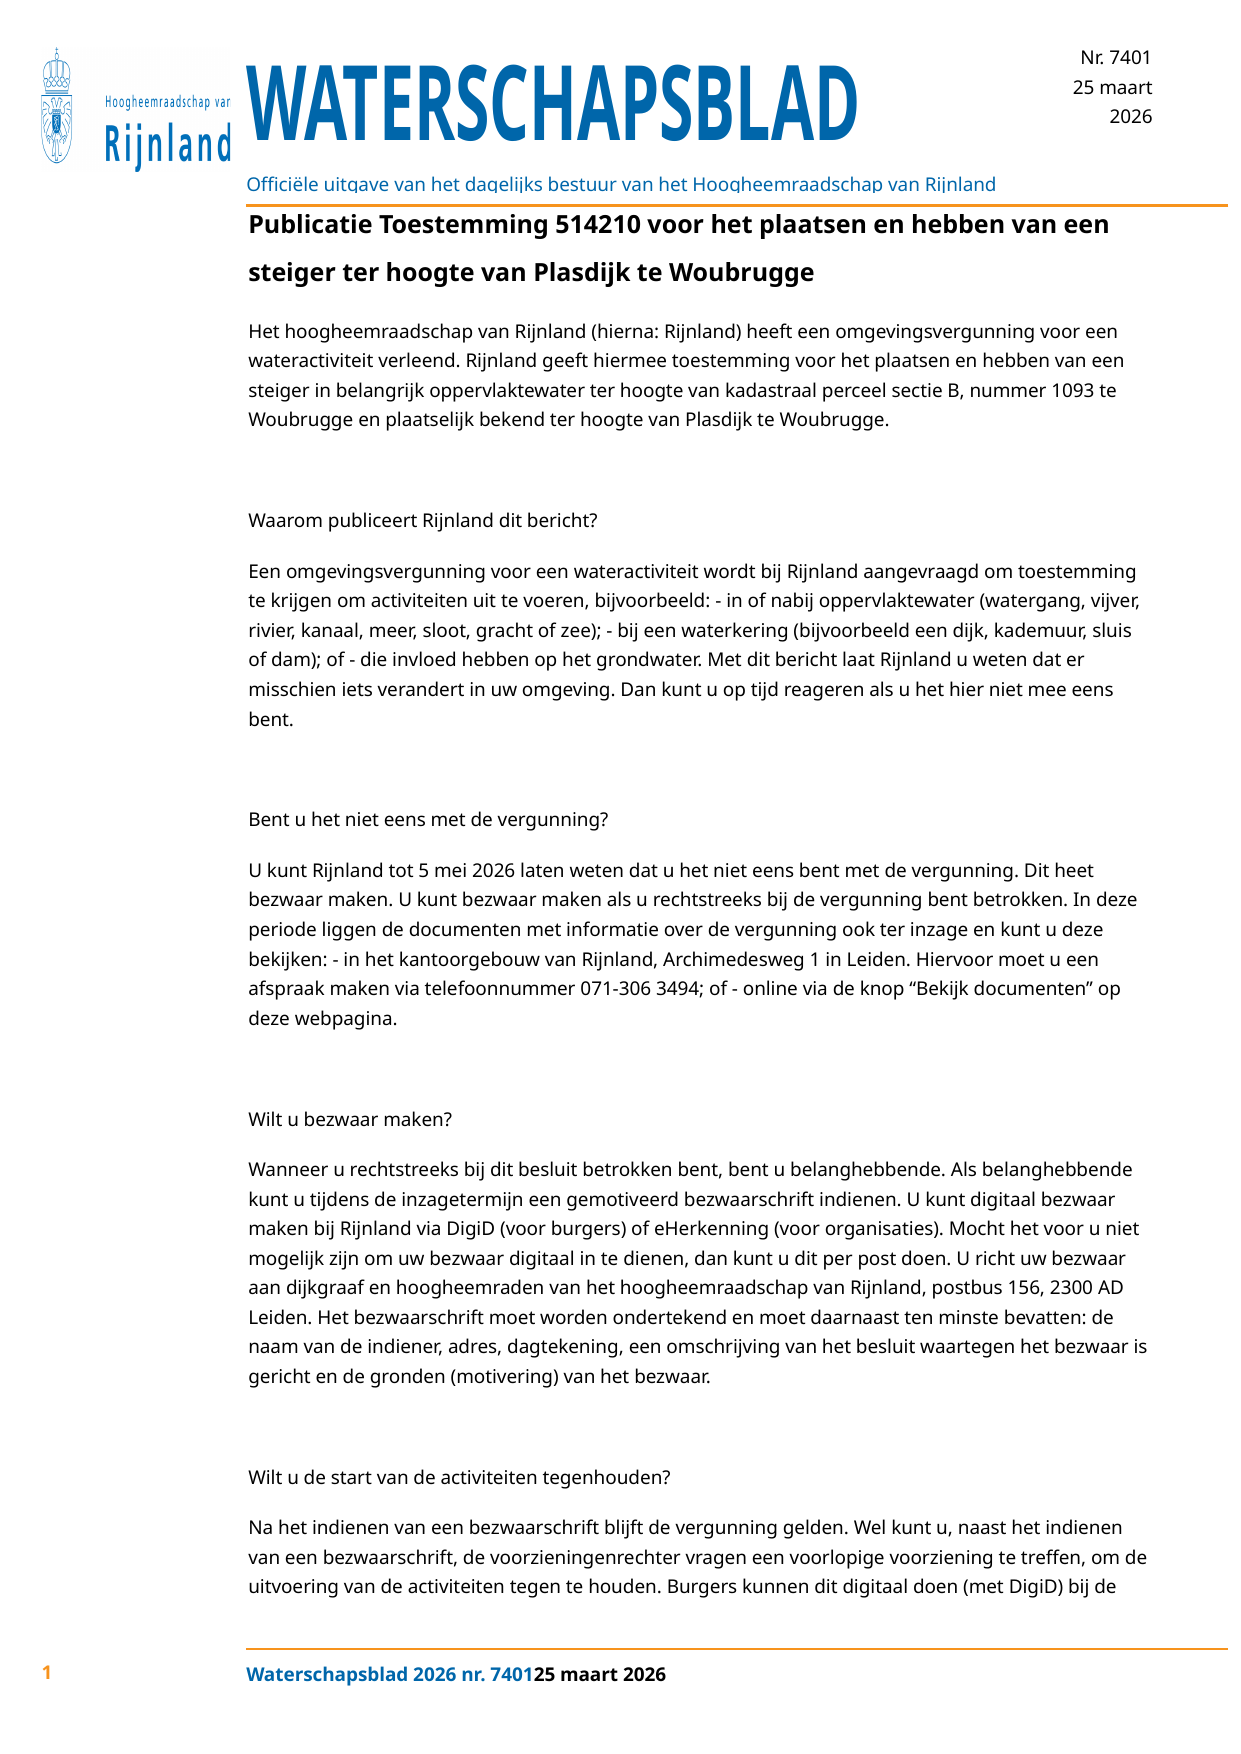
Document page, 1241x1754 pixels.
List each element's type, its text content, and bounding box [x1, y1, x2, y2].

text Het hoogheemraadschap van Rijnland (hierna: Rijnland) heeft een omgevingsvergunning voor een wateractiviteit verleend. Rijnland geeft hiermee toestemming voor het plaatsen en hebben van een steiger in belangrijk oppervlaktewater ter hoogte van kadastraal perceel sectie B, nummer 1093 te Woubrugge en plaatselijk bekend ter hoogte van Plasdijk te Woubrugge. [248, 318, 1152, 432]
text Na het indienen van een bezwaarschrift blijft de vergunning gelden. Wel kunt u, naast het indienen van een bezwaarschrift, de voorzieningenrechter vragen een voorlopige voorziening te treffen, om de uitvoering van de activiteiten tegen te houden. Burgers kunnen dit digitaal doen (met DigiD) bij de [248, 1514, 1152, 1599]
text Waarom publiceert Rijnland dit bericht? [248, 507, 1152, 533]
text Bent u het niet eens met de vergunning? [248, 807, 1152, 832]
text Wanneer u rechtstreeks bij dit besluit betrokken bent, bent u belanghebbende. Als belanghebbende kunt u tijdens de inzagetermijn een gemotiveerd bezwaarschrift indienen. U kunt digitaal bezwaar maken bij Rijnland via DigiD (voor burgers) of eHerkenning (voor organisaties). Mocht het voor u niet mogelijk zijn om uw bezwaar digitaal in te dienen, dan kunt u dit per post doen. U richt uw bezwaar aan dijkgraaf en hoogheemraden van het hoogheemraadschap van Rijnland, postbus 156, 2300 AD Leiden. Het bezwaarschrift moet worden ondertekend en moet daarnaast ten minste bevatten: de naam van de indiener, adres, dagtekening, een omschrijving van het besluit waartegen het bezwaar is gericht en de gronden (motivering) van het bezwaar. [248, 1156, 1152, 1389]
picture [41, 47, 231, 172]
text Een omgevingsvergunning voor een wateractiviteit wordt bij Rijnland aangevraagd om toestemming te krijgen om activiteiten uit te voeren, bijvoorbeeld: - in of nabij oppervlaktewater (watergang, vijver, rivier, kanaal, meer, sloot, gracht of zee); - bij een waterkering (bijvoorbeeld een dijk, kademuur, sluis of dam); of - die invloed hebben op het grondwater. Met dit bericht laat Rijnland u weten dat er misschien iets verandert in uw omgeving. Dan kunt u op tijd reageren als u het hier niet mee eens bent. [248, 558, 1152, 732]
text U kunt Rijnland tot 5 mei 2026 laten weten dat u het niet eens bent met de vergunning. Dit heet bezwaar maken. U kunt bezwaar maken als u rechtstreeks bij de vergunning bent betrokken. In deze periode liggen de documenten met informatie over de vergunning ook ter inzage en kunt u deze bekijken: - in het kantoorgebouw van Rijnland, Archimedesweg 1 in Leiden. Hiervoor moet u een afspraak maken via telefoonnummer 071-306 3494; of - online via de knop “Bekijk documenten” op deze webpagina. [248, 857, 1152, 1031]
text Wilt u de start van de activiteiten tegenhouden? [248, 1464, 1152, 1490]
text Wilt u bezwaar maken? [248, 1106, 1152, 1132]
text Publicatie Toestemming 514210 voor het plaatsen en hebben van een steiger ter hoogte van Plasdijk te Woubrugge [248, 207, 1152, 288]
